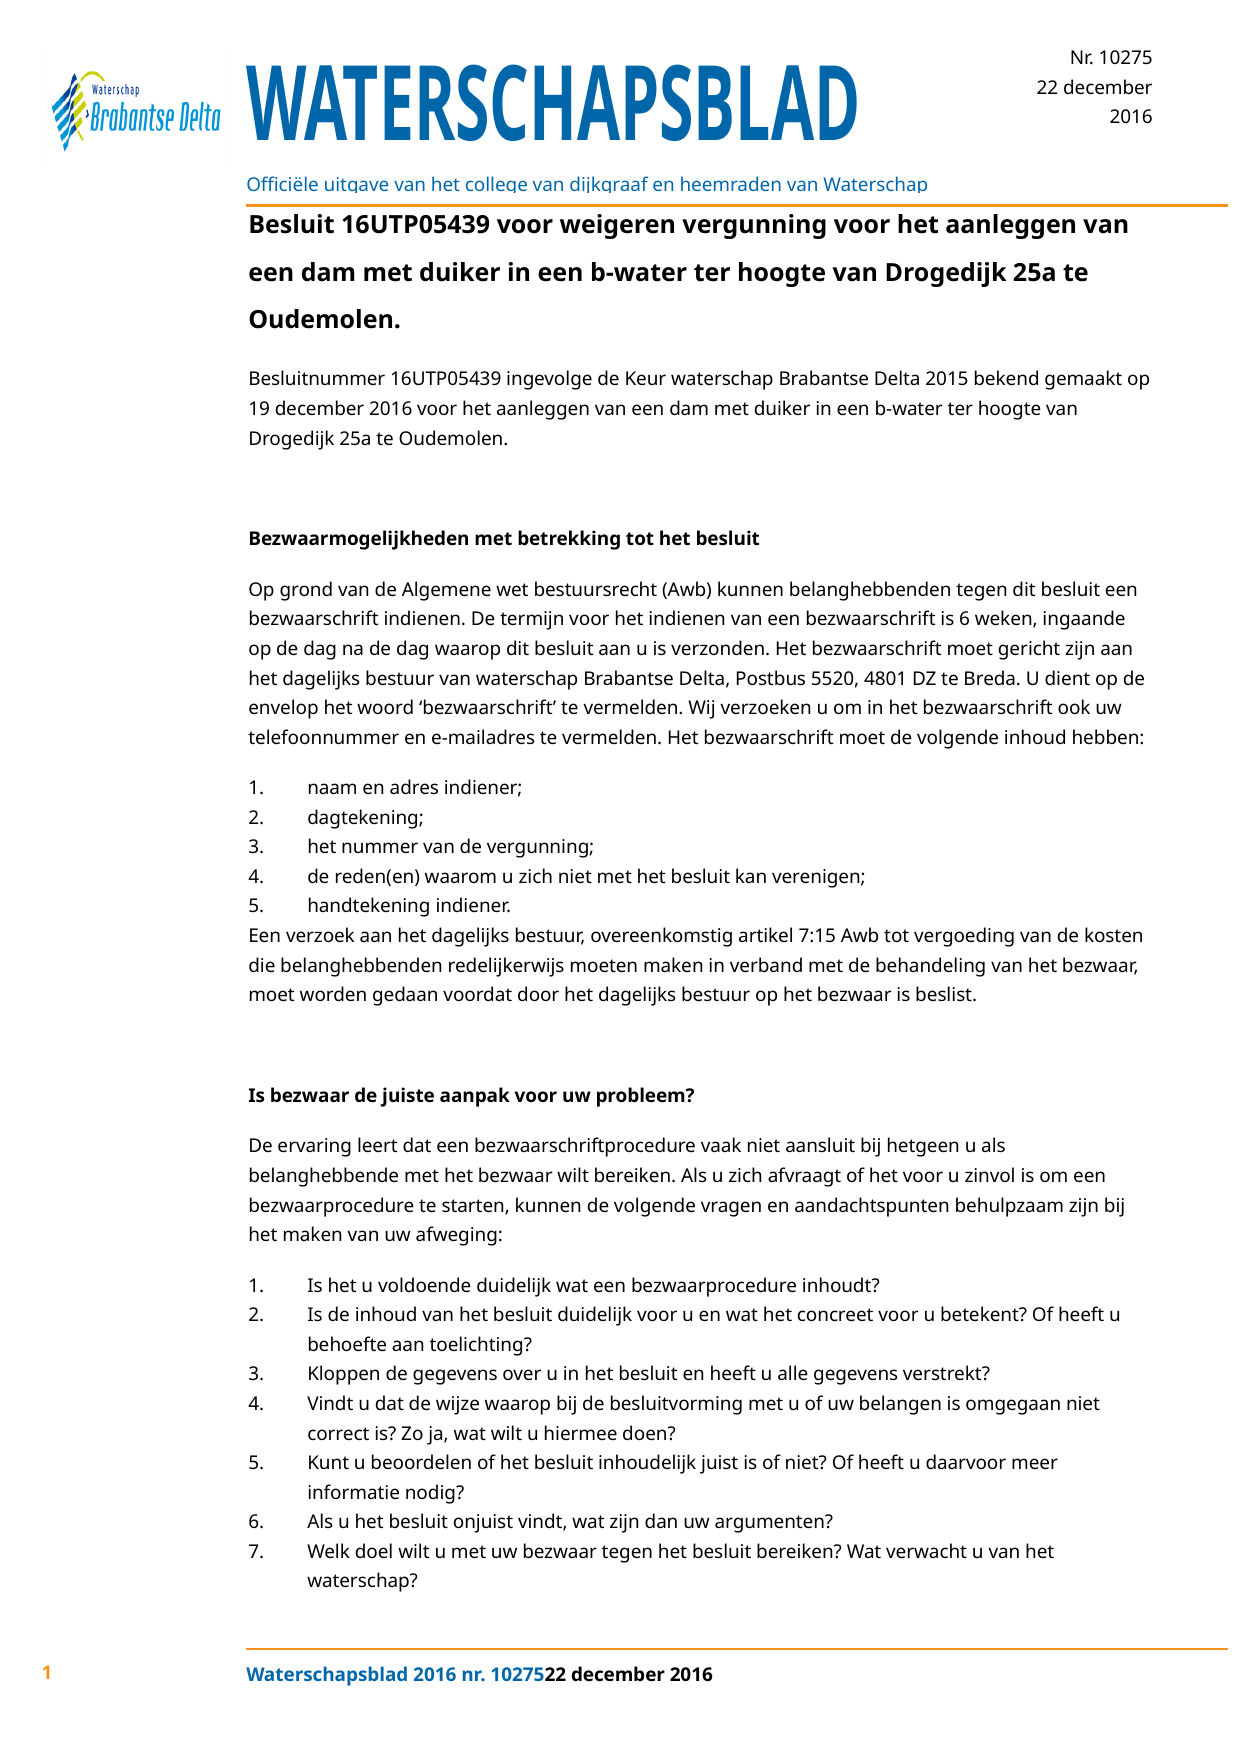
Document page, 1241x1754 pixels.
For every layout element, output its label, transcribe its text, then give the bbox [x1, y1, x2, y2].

list het nummer van de vergunning; [248, 833, 1152, 859]
text Is bezwaar de juiste aanpak voor uw probleem? [248, 1082, 1152, 1108]
list naam en adres indiener; [248, 774, 1152, 800]
text Bezwaarmogelijkheden met betrekking tot het besluit [248, 526, 1152, 551]
list handtekening indiener. [248, 893, 1152, 918]
list dagtekening; [248, 804, 1152, 829]
list Kloppen de gegevens over u in het besluit en heeft u alle gegevens verstrekt? [248, 1361, 1152, 1386]
text Een verzoek aan het dagelijks bestuur, overeenkomstig artikel 7:15 Awb tot vergoeding van de kosten die belanghebbenden redelijkerwijs moeten maken in verband met de behandeling van het bezwaar, moet worden gedaan voordat door het dagelijks bestuur op het bezwaar is beslist. [248, 922, 1152, 1007]
text De ervaring leert dat een bezwaarschriftprocedure vaak niet aansluit bij hetgeen u als belanghebbende met het bezwaar wilt bereiken. Als u zich afvraagt of het voor u zinvol is om een bezwaarprocedure te starten, kunnen de volgende vragen en aandachtspunten behulpzaam zijn bij het maken van uw afweging: [248, 1133, 1152, 1247]
list de reden(en) waarom u zich niet met het besluit kan verenigen; [248, 863, 1152, 889]
picture [41, 47, 231, 172]
list Is de inhoud van het besluit duidelijk voor u en wat het concreet voor u betekent? Of heeft u behoefte aan toelichting? [248, 1301, 1152, 1357]
list Kunt u beoordelen of het besluit inhoudelijk juist is of niet? Of heeft u daarvoor meer informatie nodig? [248, 1449, 1152, 1504]
list Is het u voldoende duidelijk wat een bezwaarprocedure inhoudt? [248, 1272, 1152, 1297]
list Welk doel wilt u met uw bezwaar tegen het besluit bereiken? Wat verwacht u van het waterschap? [248, 1538, 1152, 1593]
text Besluitnummer 16UTP05439 ingevolge de Keur waterschap Brabantse Delta 2015 bekend gemaakt op 19 december 2016 voor het aanleggen van een dam met duiker in een b-water ter hoogte van Drogedijk 25a te Oudemolen. [248, 366, 1152, 450]
list Vindt u dat de wijze waarop bij de besluitvorming met u of uw belangen is omgegaan niet correct is? Zo ja, wat wilt u hiermee doen? [248, 1390, 1152, 1445]
text Besluit 16UTP05439 voor weigeren vergunning voor het aanleggen van een dam met duiker in een b-water ter hoogte van Drogedijk 25a te Oudemolen. [248, 207, 1152, 336]
text Op grond van de Algemene wet bestuursrecht (Awb) kunnen belanghebbenden tegen dit besluit een bezwaarschrift indienen. De termijn voor het indienen van een bezwaarschrift is 6 weken, ingaande op de dag na de dag waarop dit besluit aan u is verzonden. Het bezwaarschrift moet gericht zijn aan het dagelijks bestuur van waterschap Brabantse Delta, Postbus 5520, 4801 DZ te Breda. U dient op de envelop het woord ‘bezwaarschrift’ te vermelden. Wij verzoeken u om in het bezwaarschrift ook uw telefoonnummer en e‑mailadres te vermelden. Het bezwaarschrift moet de volgende inhoud hebben: [248, 576, 1152, 749]
list Als u het besluit onjuist vindt, wat zijn dan uw argumenten? [248, 1508, 1152, 1534]
